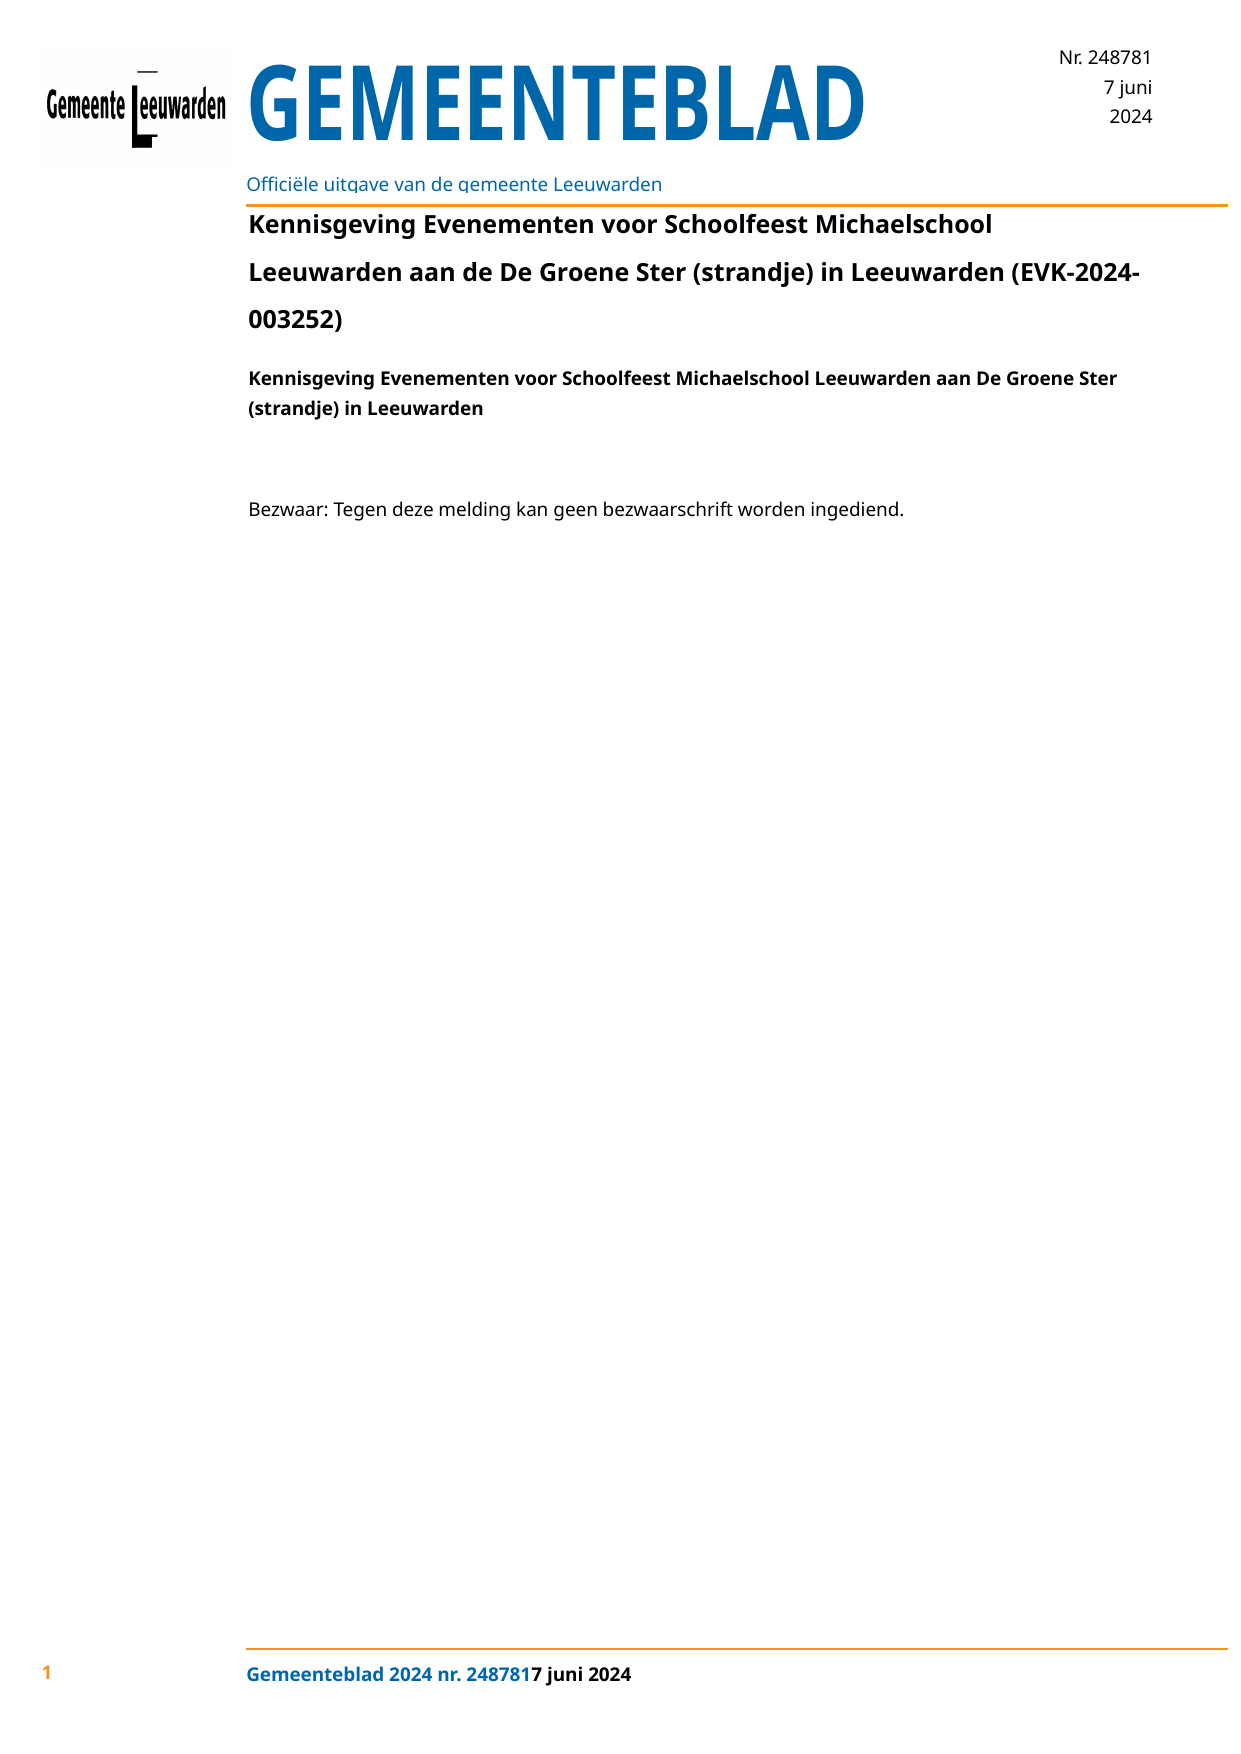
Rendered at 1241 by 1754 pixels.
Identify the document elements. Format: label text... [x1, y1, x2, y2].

text Kennisgeving Evenementen voor Schoolfeest Michaelschool Leeuwarden aan De Groene Ster (strandje) in Leeuwarden [248, 366, 1152, 421]
picture [41, 47, 231, 172]
text Bezwaar: Tegen deze melding kan geen bezwaarschrift worden ingediend. [248, 496, 1152, 522]
text Kennisgeving Evenementen voor Schoolfeest Michaelschool Leeuwarden aan de De Groene Ster (strandje) in Leeuwarden (EVK-2024-003252) [248, 207, 1152, 336]
